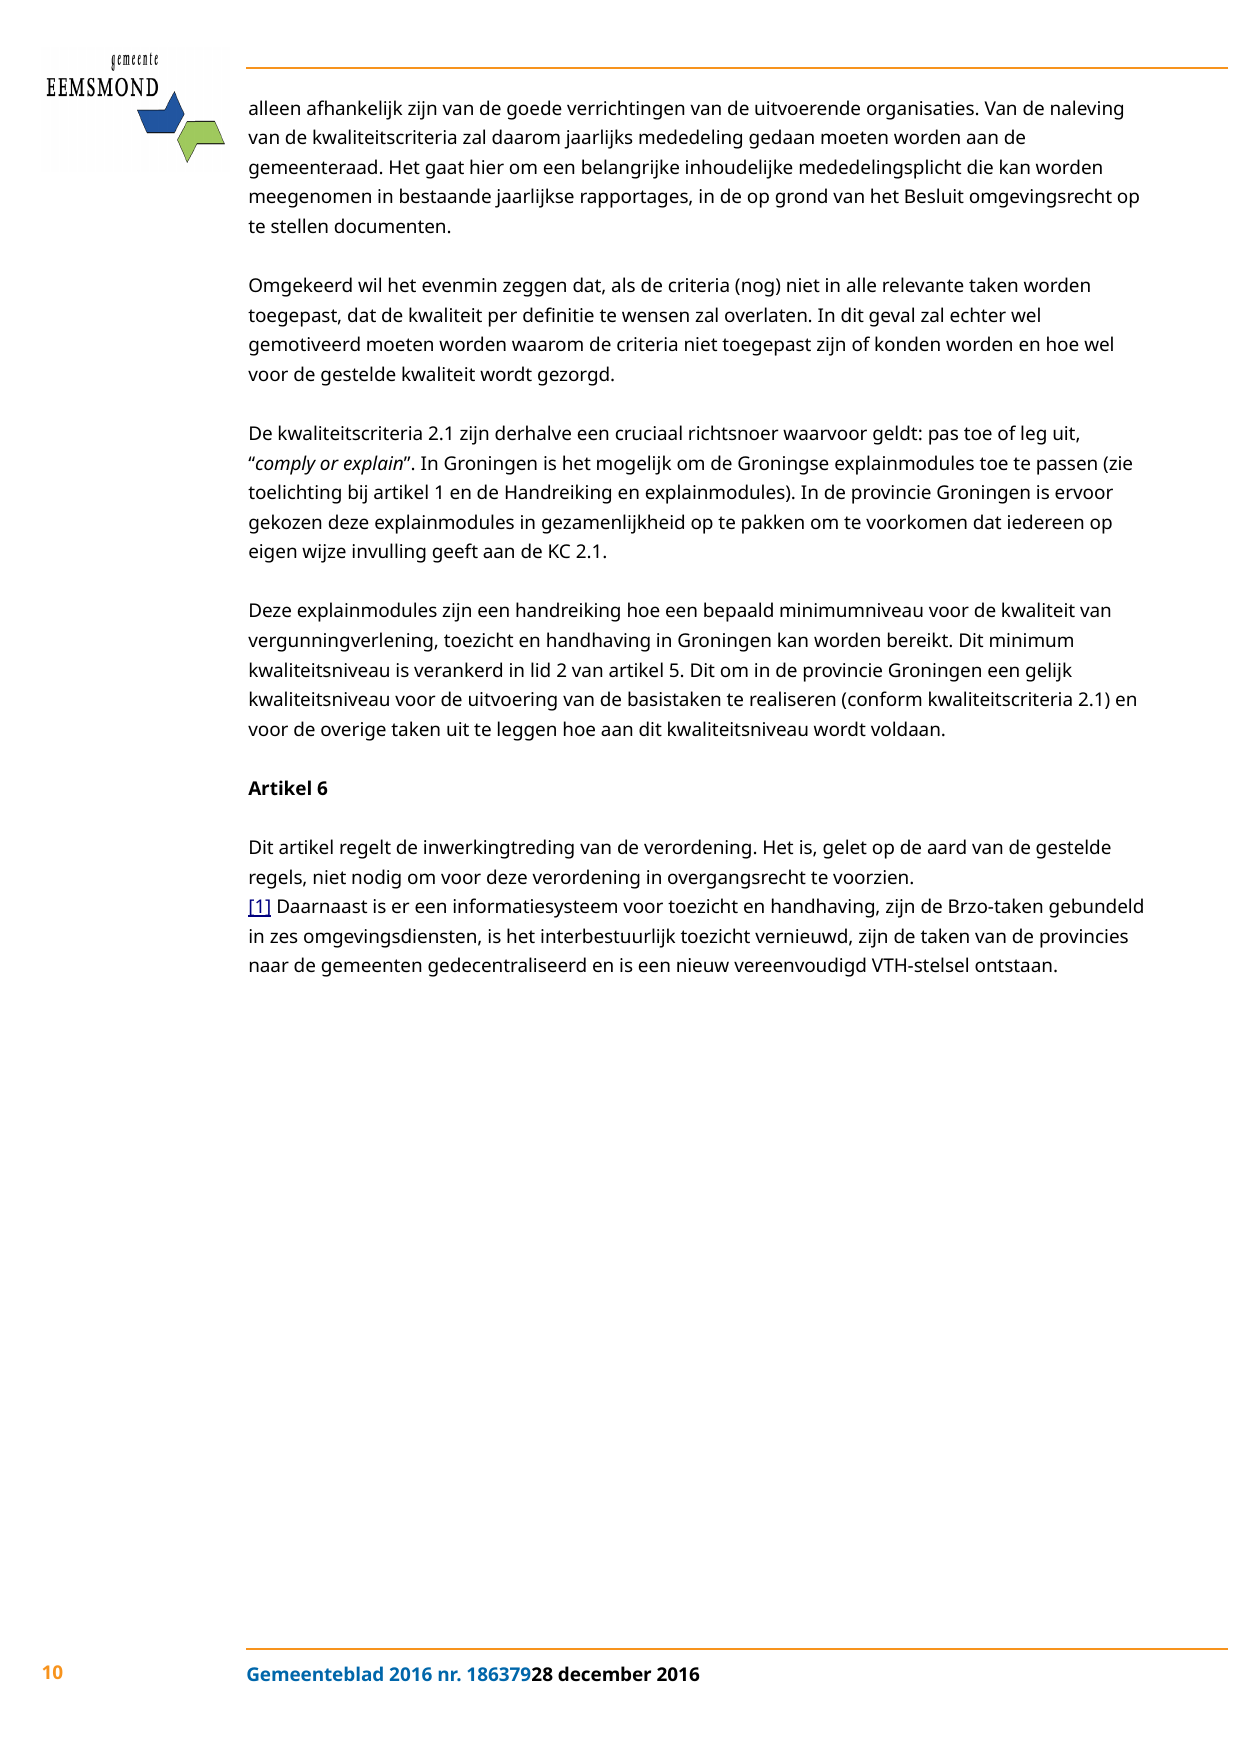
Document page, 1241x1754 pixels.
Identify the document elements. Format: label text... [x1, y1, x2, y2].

text De kwaliteitscriteria 2.1 zijn derhalve een cruciaal richtsnoer waarvoor geldt: pas toe of leg uit, “comply or explain”. In Groningen is het mogelijk om de Groningse explainmodules toe te passen (zie toelichting bij artikel 1 en de Handreiking en explainmodules). In de provincie Groningen is ervoor gekozen deze explainmodules in gezamenlijkheid op te pakken om te voorkomen dat iedereen op eigen wijze invulling geeft aan de KC 2.1. [248, 420, 1152, 564]
text [1] Daarnaast is er een informatiesysteem voor toezicht en handhaving, zijn de Brzo-taken gebundeld in zes omgevingsdiensten, is het interbestuurlijk toezicht vernieuwd, zijn de taken van de provincies naar de gemeenten gedecentraliseerd en is een nieuw vereenvoudigd VTH-stelsel ontstaan. [248, 893, 1152, 978]
text Artikel 6 [248, 775, 1152, 801]
picture [41, 47, 231, 172]
text alleen afhankelijk zijn van de goede verrichtingen van de uitvoerende organisaties. Van de naleving van de kwaliteitscriteria zal daarom jaarlijks mededeling gedaan moeten worden aan de gemeenteraad. Het gaat hier om een belangrijke inhoudelijke mededelingsplicht die kan worden meegenomen in bestaande jaarlijkse rapportages, in de op grond van het Besluit omgevingsrecht op te stellen documenten. [248, 95, 1152, 239]
text Dit artikel regelt de inwerkingtreding van de verordening. Het is, gelet op de aard van de gestelde regels, niet nodig om voor deze verordening in overgangsrecht te voorzien. [248, 834, 1152, 890]
text Deze explainmodules zijn een handreiking hoe een bepaald minimumniveau voor de kwaliteit van vergunningverlening, toezicht en handhaving in Groningen kan worden bereikt. Dit minimum kwaliteitsniveau is verankerd in lid 2 van artikel 5. Dit om in de provincie Groningen een gelijk kwaliteitsniveau voor de uitvoering van de basistaken te realiseren (conform kwaliteitscriteria 2.1) en voor de overige taken uit te leggen hoe aan dit kwaliteitsniveau wordt voldaan. [248, 598, 1152, 742]
text Omgekeerd wil het evenmin zeggen dat, als de criteria (nog) niet in alle relevante taken worden toegepast, dat de kwaliteit per definitie te wensen zal overlaten. In dit geval zal echter wel gemotiveerd moeten worden waarom de criteria niet toegepast zijn of konden worden en hoe wel voor de gestelde kwaliteit wordt gezorgd. [248, 272, 1152, 387]
